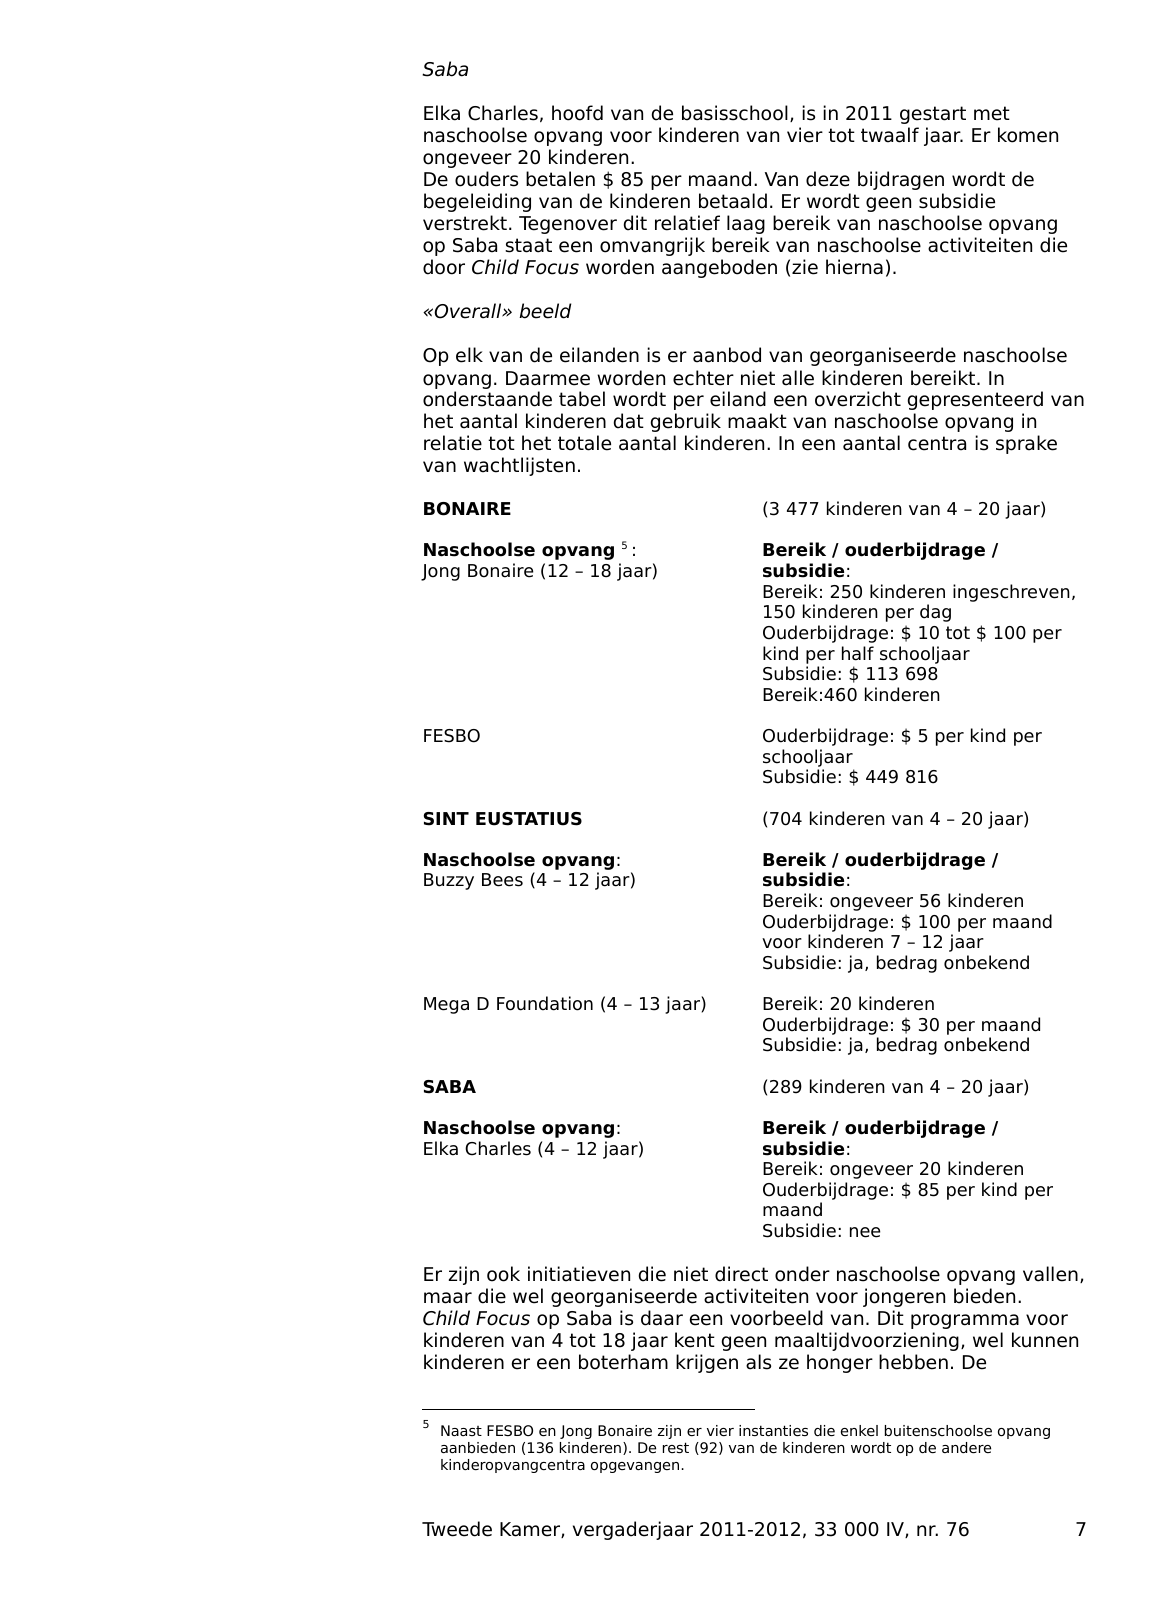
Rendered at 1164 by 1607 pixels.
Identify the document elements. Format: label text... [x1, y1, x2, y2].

table_cell [422, 1056, 756, 1077]
table_cell [756, 705, 1087, 726]
table_cell [756, 974, 1087, 994]
table_cell [756, 1097, 1087, 1118]
table_cell [756, 788, 1087, 808]
table_cell Mega D Foundation (4 – 13 jaar) [422, 994, 756, 1056]
table_cell FESBO [422, 726, 756, 788]
table_cell Bereik / ouderbijdrage / subsidie: Bereik: 250 kinderen ingeschreven, 150 kinderen per dag Ouderbijdrage: $ 10 tot $ 100 per kind per half schooljaar Subsidie: $ 113 698 Bereik:460 kinderen [756, 540, 1087, 705]
table_header BONAIRE [422, 499, 756, 520]
text Op elk van de eilanden is er aanbod van georganiseerde naschoolse opvang. Daarmee worden echter niet alle kinderen bereikt. In onderstaande tabel wordt per eiland een overzicht gepresenteerd van het aantal kinderen dat gebruik maakt van naschoolse opvang in relatie tot het totale aantal kinderen. In een aantal centra is sprake van wachtlijsten. [422, 345, 1087, 477]
table_cell Ouderbijdrage: $ 5 per kind per schooljaar Subsidie: $ 449 816 [756, 726, 1087, 788]
subtitle Saba [422, 59, 1087, 81]
table_cell [422, 1097, 756, 1118]
table_cell Bereik / ouderbijdrage / subsidie: Bereik: ongeveer 20 kinderen Ouderbijdrage: $ 85 per kind per maand Subsidie: nee [756, 1118, 1087, 1242]
subtitle «Overall» beeld [422, 301, 1087, 323]
table_cell Bereik / ouderbijdrage / subsidie: Bereik: ongeveer 56 kinderen Ouderbijdrage: $ 100 per maand voor kinderen 7 – 12 jaar Subsidie: ja, bedrag onbekend [756, 850, 1087, 973]
table_header (3 477 kinderen van 4 – 20 jaar) [756, 499, 1087, 520]
table_cell [756, 1056, 1087, 1077]
table_cell [422, 705, 756, 726]
text Elka Charles, hoofd van de basisschool, is in 2011 gestart met naschoolse opvang voor kinderen van vier tot twaalf jaar. Er komen ongeveer 20 kinderen. [422, 103, 1087, 169]
table_cell SINT EUSTATIUS [422, 809, 756, 829]
table_cell Naschoolse opvang : Jong Bonaire (12 – 18 jaar) [422, 540, 756, 705]
table_cell [756, 520, 1087, 540]
text De ouders betalen $ 85 per maand. Van deze bijdragen wordt de begeleiding van de kinderen betaald. Er wordt geen subsidie verstrekt. Tegenover dit relatief laag bereik van naschoolse opvang op Saba staat een omvangrijk bereik van naschoolse activiteiten die door Child Focus worden aangeboden (zie hierna). [422, 169, 1087, 279]
table_cell (704 kinderen van 4 – 20 jaar) [756, 809, 1087, 829]
table_cell Bereik: 20 kinderen Ouderbijdrage: $ 30 per maand Subsidie: ja, bedrag onbekend [756, 994, 1087, 1056]
table_cell (289 kinderen van 4 – 20 jaar) [756, 1077, 1087, 1097]
table_cell [422, 788, 756, 808]
table_cell [422, 520, 756, 540]
text Er zijn ook initiatieven die niet direct onder naschoolse opvang vallen, maar die wel georganiseerde activiteiten voor jongeren bieden. [422, 1264, 1087, 1308]
table_cell [756, 829, 1087, 850]
table_cell SABA [422, 1077, 756, 1097]
table_cell [422, 974, 756, 994]
table_cell Naschoolse opvang: Elka Charles (4 – 12 jaar) [422, 1118, 756, 1242]
table_cell [422, 829, 756, 850]
text Child Focus op Saba is daar een voorbeeld van. Dit programma voor kinderen van 4 tot 18 jaar kent geen maaltijdvoorziening, wel kunnen kinderen er een boterham krijgen als ze honger hebben. De [422, 1308, 1087, 1374]
table_cell Naschoolse opvang: Buzzy Bees (4 – 12 jaar) [422, 850, 756, 973]
